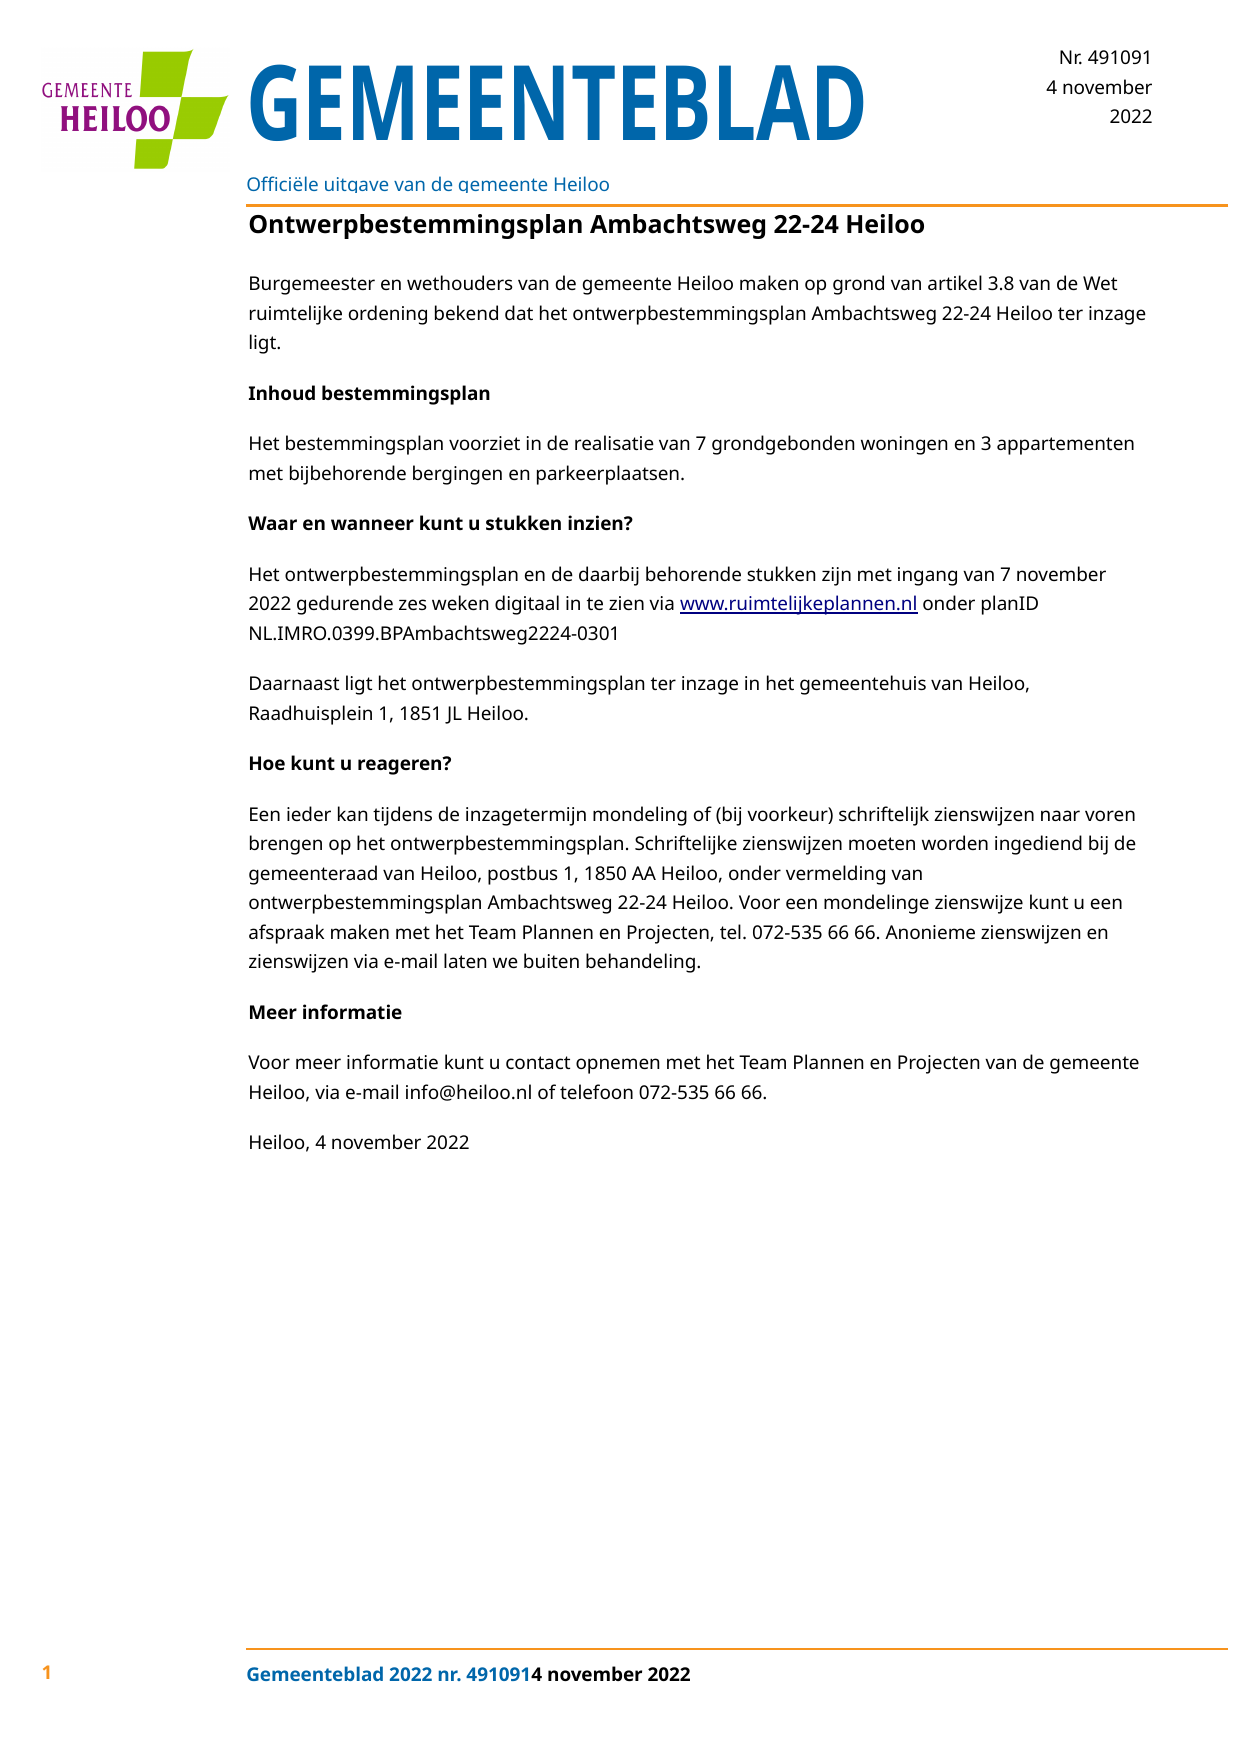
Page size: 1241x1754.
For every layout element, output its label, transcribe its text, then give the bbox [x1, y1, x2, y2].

text Meer informatie [248, 999, 1152, 1025]
text Burgemeester en wethouders van de gemeente Heiloo maken op grond van artikel 3.8 van de Wet ruimtelijke ordening bekend dat het ontwerpbestemmingsplan Ambachtsweg 22-24 Heiloo ter inzage ligt. [248, 270, 1152, 355]
text Een ieder kan tijdens de inzagetermijn mondeling of (bij voorkeur) schriftelijk zienswijzen naar voren brengen op het ontwerpbestemmingsplan. Schriftelijke zienswijzen moeten worden ingediend bij de gemeenteraad van Heiloo, postbus 1, 1850 AA Heiloo, onder vermelding van ontwerpbestemmingsplan Ambachtsweg 22-24 Heiloo. Voor een mondelinge zienswijze kunt u een afspraak maken met het Team Plannen en Projecten, tel. 072-535 66 66. Anonieme zienswijzen en zienswijzen via e-mail laten we buiten behandeling. [248, 801, 1152, 974]
text Het ontwerpbestemmingsplan en de daarbij behorende stukken zijn met ingang van 7 november 2022 gedurende zes weken digitaal in te zien via www.ruimtelijkeplannen.nl onder planID NL.IMRO.0399.BPAmbachtsweg2224-0301 [248, 561, 1152, 646]
text Voor meer informatie kunt u contact opnemen met het Team Plannen en Projecten van de gemeente Heiloo, via e-mail info@heiloo.nl of telefoon 072-535 66 66. [248, 1049, 1152, 1105]
text Daarnaast ligt het ontwerpbestemmingsplan ter inzage in het gemeentehuis van Heiloo, Raadhuisplein 1, 1851 JL Heiloo. [248, 670, 1152, 726]
text Inhoud bestemmingsplan [248, 380, 1152, 406]
text Heiloo, 4 november 2022 [248, 1129, 1152, 1155]
text Het bestemmingsplan voorziet in de realisatie van 7 grondgebonden woningen en 3 appartementen met bijbehorende bergingen en parkeerplaatsen. [248, 430, 1152, 486]
text Hoe kunt u reageren? [248, 750, 1152, 776]
text Waar en wanneer kunt u stukken inzien? [248, 510, 1152, 536]
picture [41, 47, 231, 172]
text Ontwerpbestemmingsplan Ambachtsweg 22-24 Heiloo [248, 207, 1152, 241]
